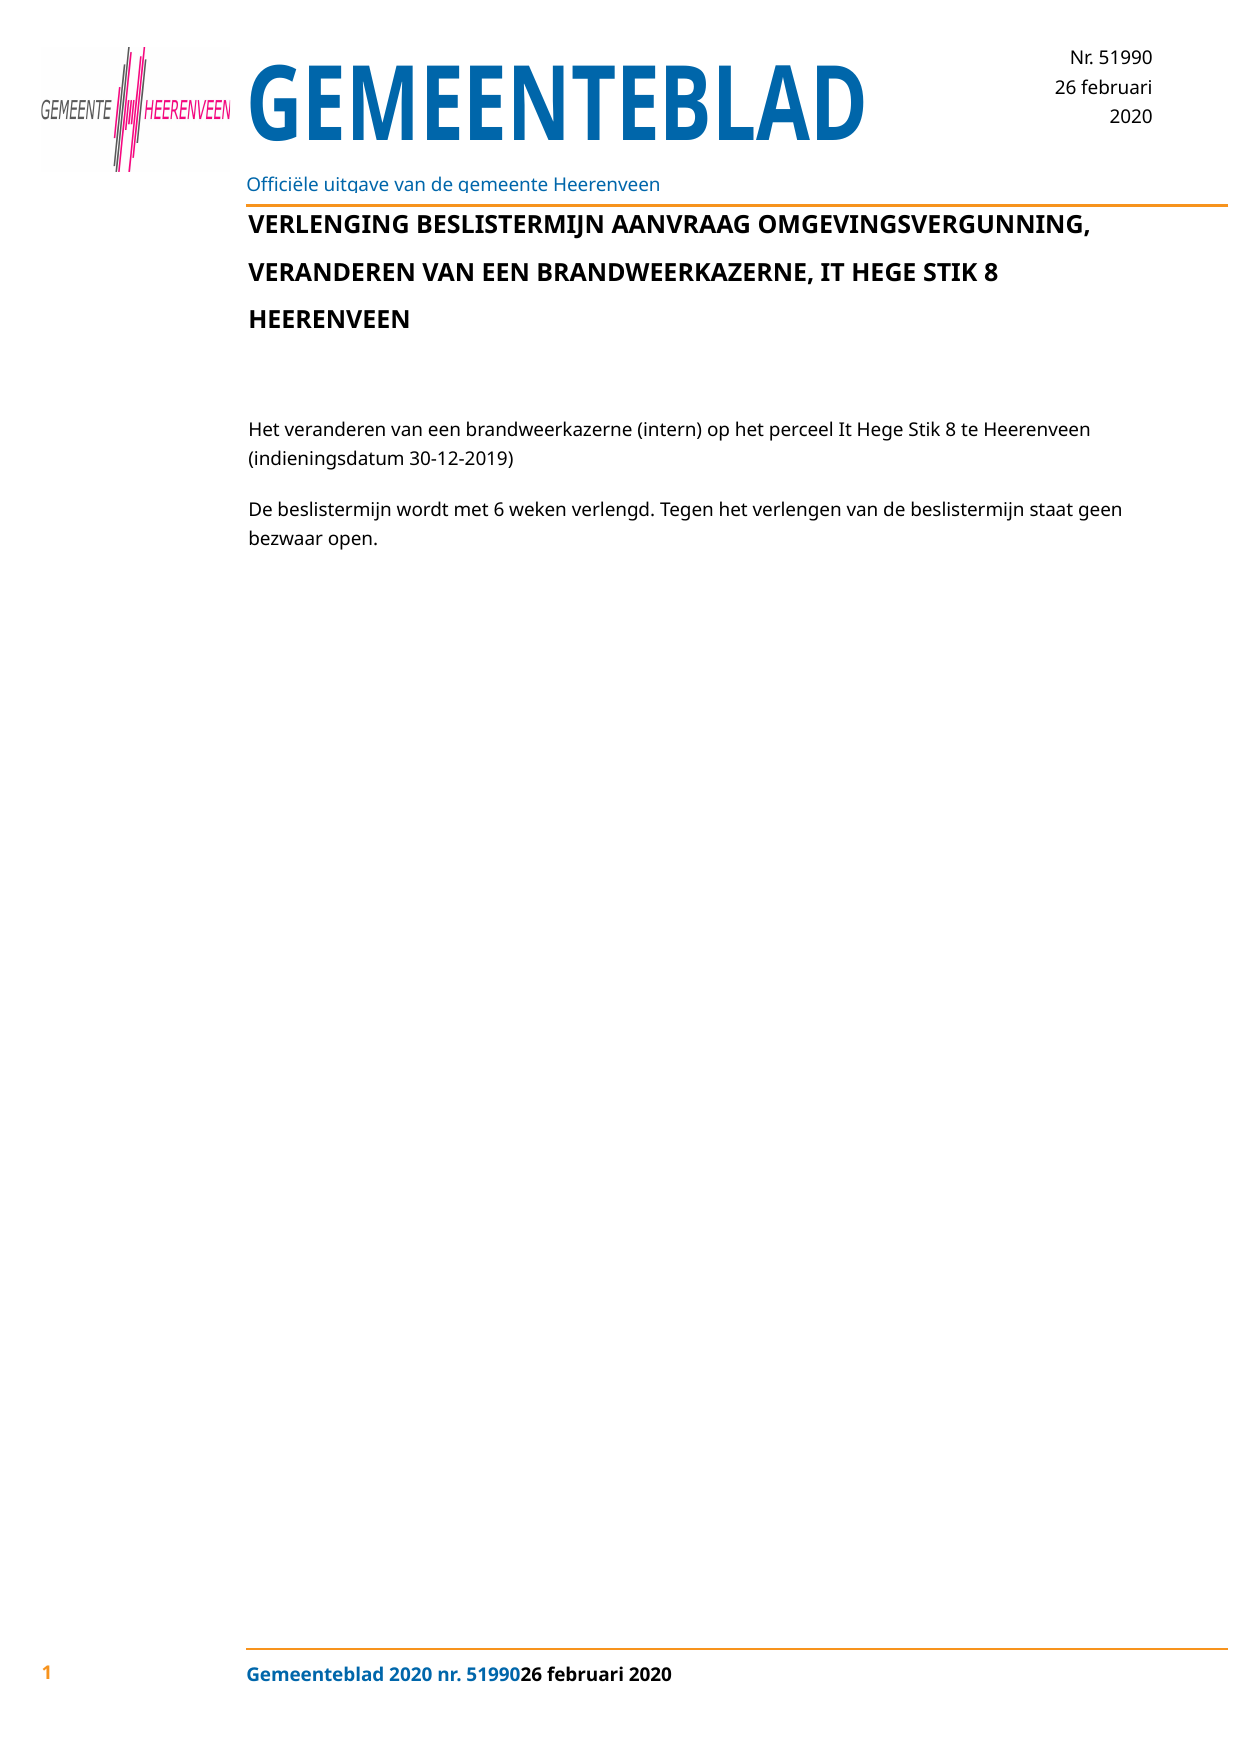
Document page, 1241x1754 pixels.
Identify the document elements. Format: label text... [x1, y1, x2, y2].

text VERLENGING BESLISTERMIJN AANVRAAG OMGEVINGSVERGUNNING, VERANDEREN VAN EEN BRANDWEERKAZERNE, IT HEGE STIK 8 HEERENVEEN [248, 207, 1152, 336]
picture [41, 47, 231, 172]
text De beslistermijn wordt met 6 weken verlengd. Tegen het verlengen van de beslistermijn staat geen bezwaar open. [248, 496, 1152, 551]
text Het veranderen van een brandweerkazerne (intern) op het perceel It Hege Stik 8 te Heerenveen (indieningsdatum 30-12-2019) [248, 416, 1152, 471]
